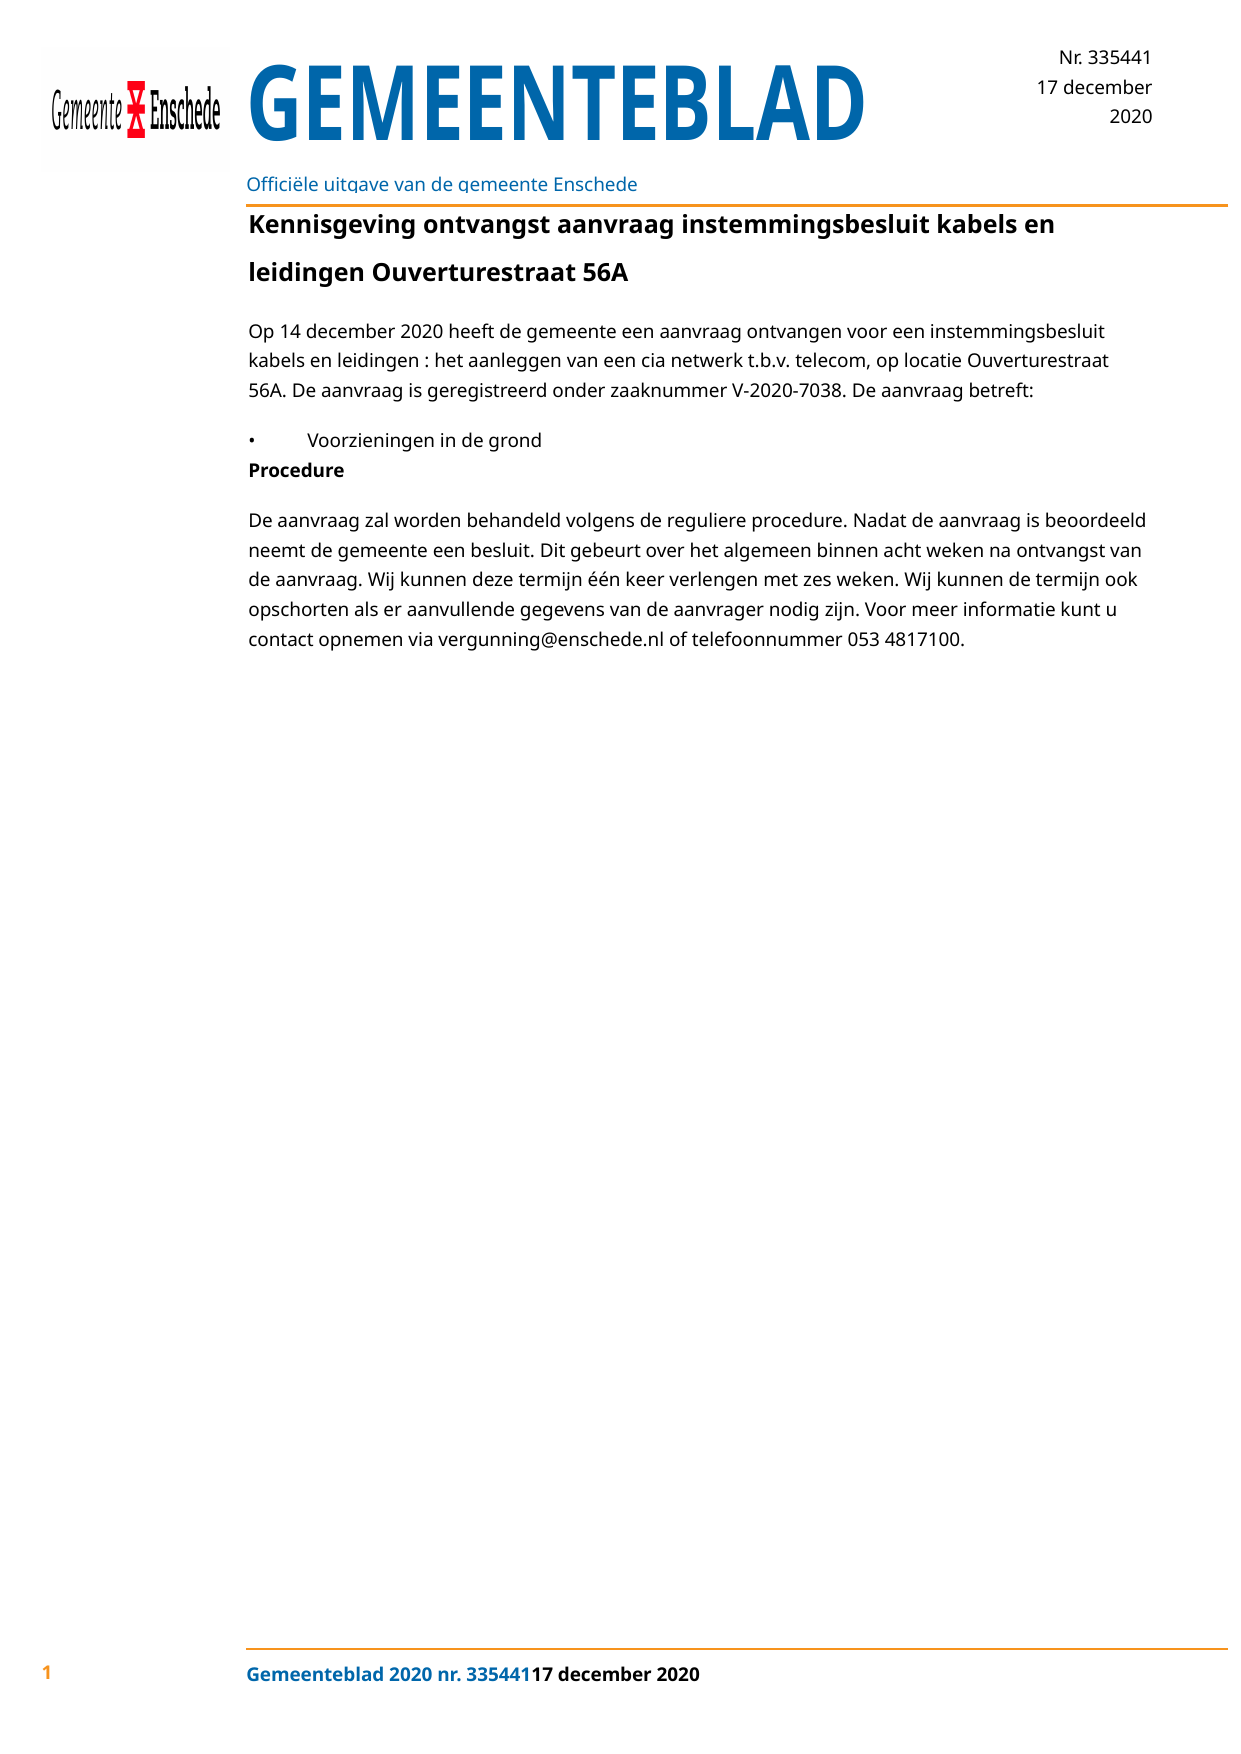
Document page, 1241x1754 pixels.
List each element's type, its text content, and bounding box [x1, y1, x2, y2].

text De aanvraag zal worden behandeld volgens de reguliere procedure. Nadat de aanvraag is beoordeeld neemt de gemeente een besluit. Dit gebeurt over het algemeen binnen acht weken na ontvangst van de aanvraag. Wij kunnen deze termijn één keer verlengen met zes weken. Wij kunnen de termijn ook opschorten als er aanvullende gegevens van de aanvrager nodig zijn. Voor meer informatie kunt u contact opnemen via vergunning@enschede.nl of telefoonnummer 053 4817100. [248, 507, 1152, 652]
text Kennisgeving ontvangst aanvraag instemmingsbesluit kabels en leidingen Ouverturestraat 56A [248, 207, 1152, 288]
text Op 14 december 2020 heeft de gemeente een aanvraag ontvangen voor een instemmingsbesluit kabels en leidingen : het aanleggen van een cia netwerk t.b.v. telecom, op locatie Ouverturestraat 56A. De aanvraag is geregistreerd onder zaaknummer V-2020-7038. De aanvraag betreft: [248, 318, 1152, 403]
text Procedure [248, 457, 1152, 483]
list Voorzieningen in de grond [248, 427, 1152, 453]
picture [41, 47, 231, 172]
